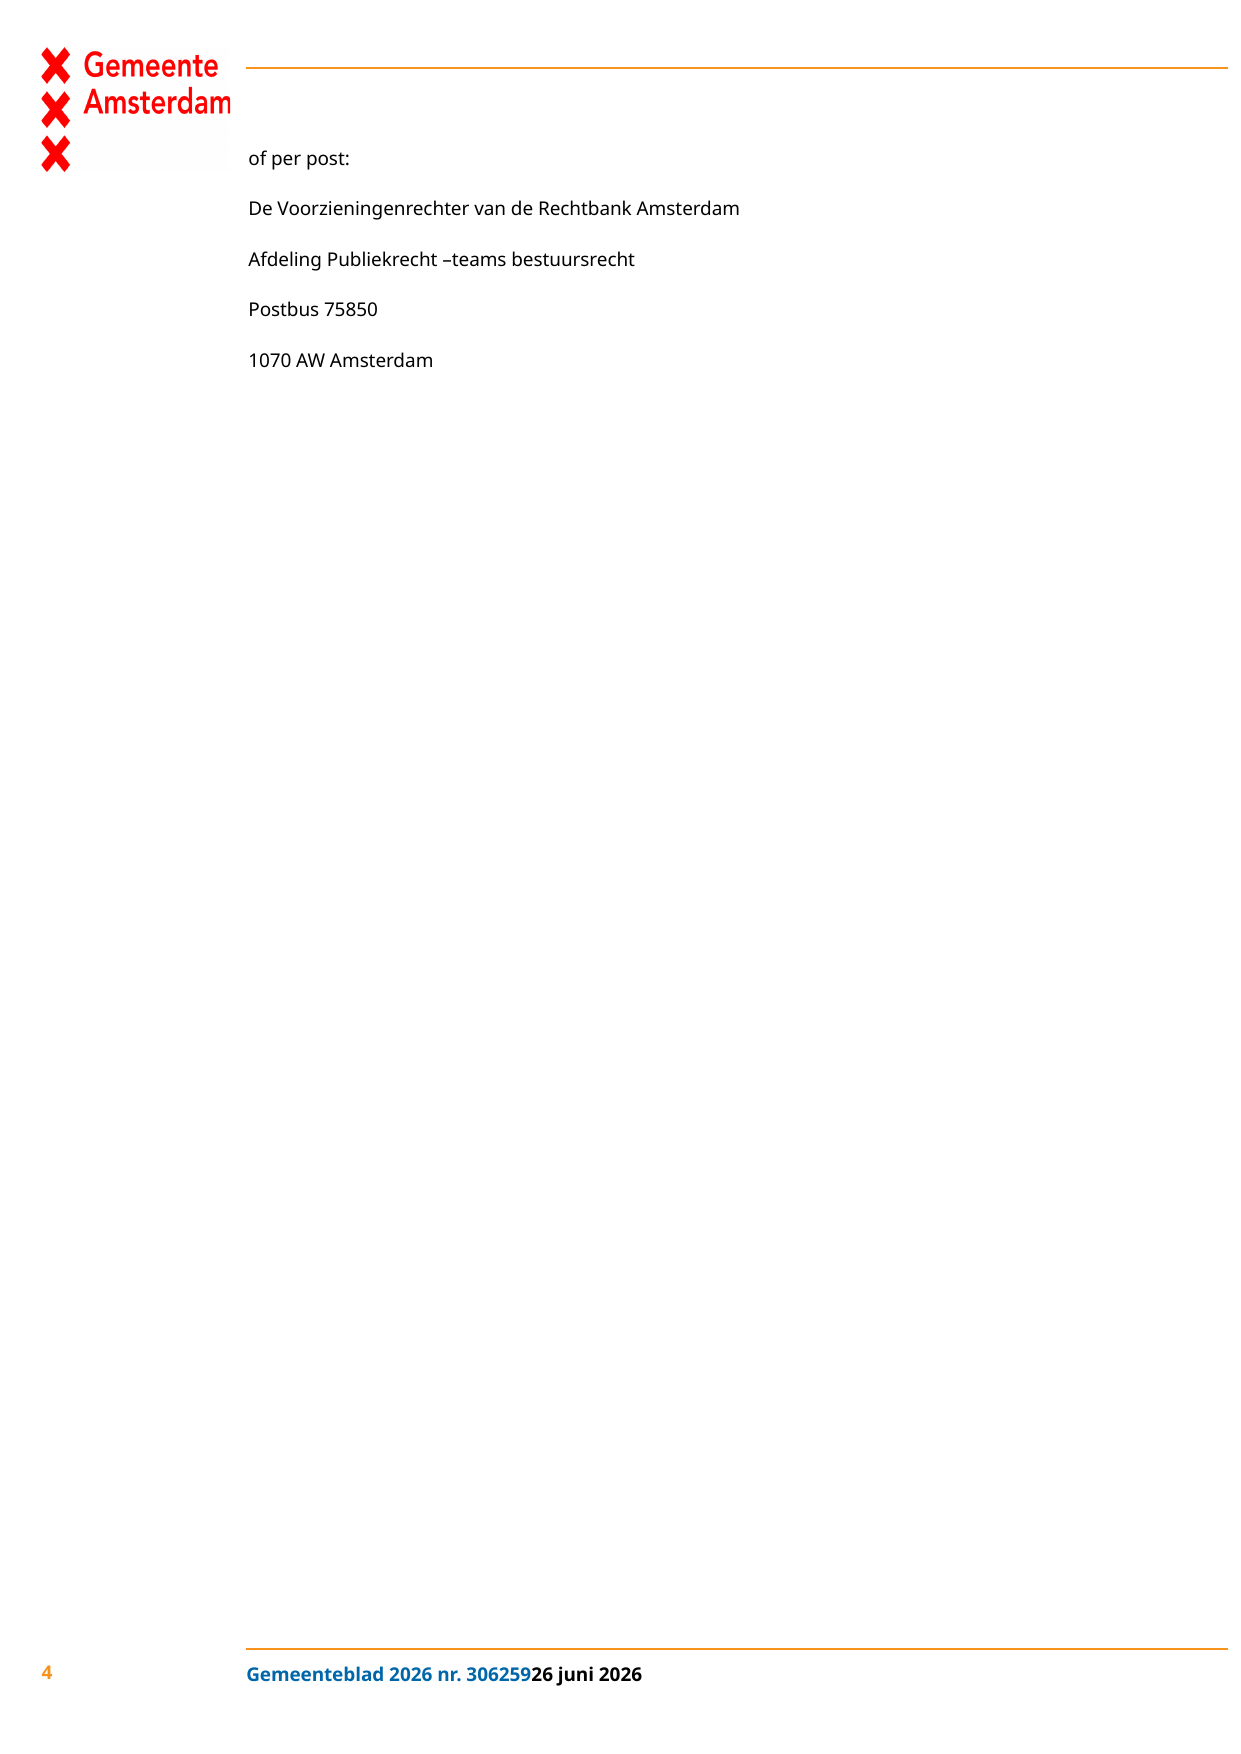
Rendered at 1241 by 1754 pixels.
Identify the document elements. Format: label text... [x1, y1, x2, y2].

text De Voorzieningenrechter van de Rechtbank Amsterdam [248, 196, 1152, 221]
text Postbus 75850 [248, 296, 1152, 322]
text Afdeling Publiekrecht –teams bestuursrecht [248, 246, 1152, 272]
text 1070 AW Amsterdam [248, 347, 1152, 373]
text of per post: [248, 145, 1152, 171]
picture [41, 47, 231, 172]
